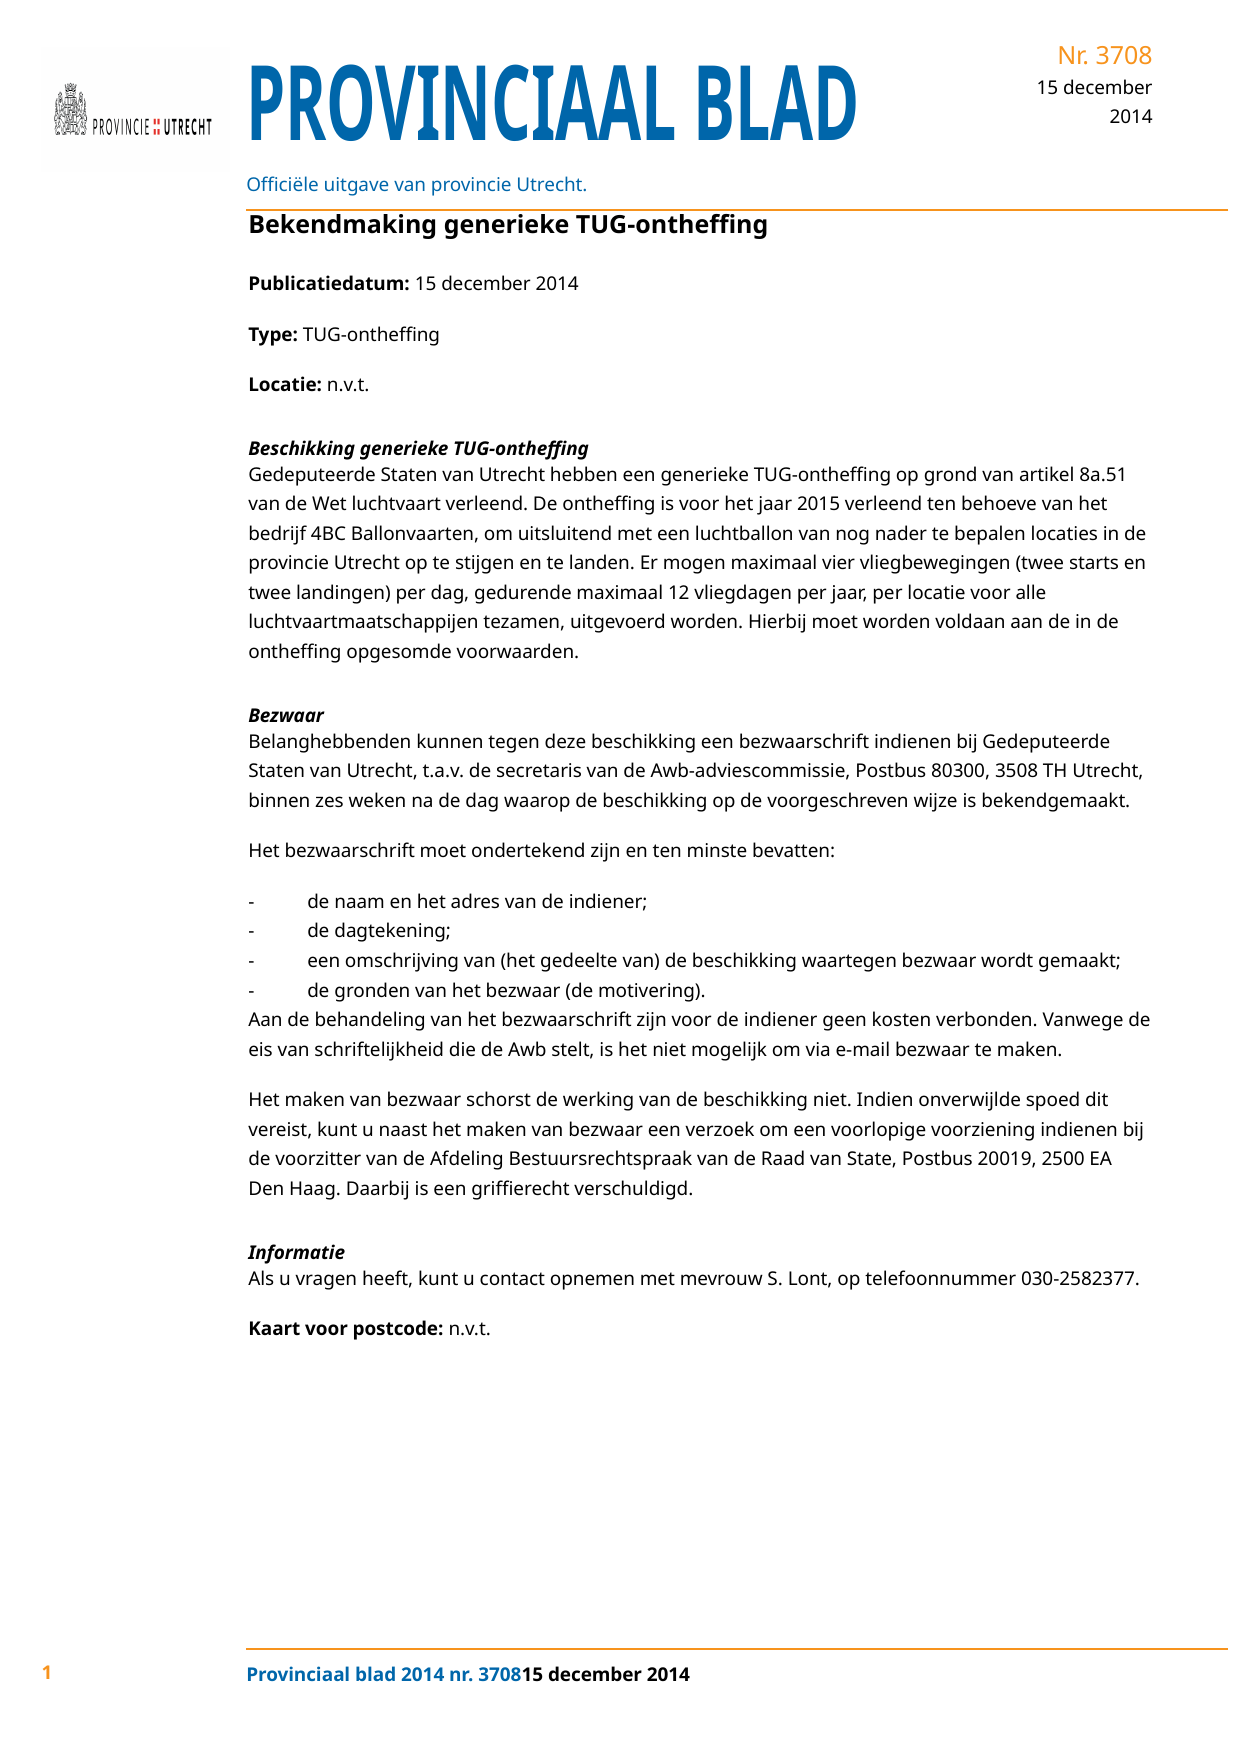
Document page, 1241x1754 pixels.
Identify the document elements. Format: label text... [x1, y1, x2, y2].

picture [41, 47, 231, 172]
text Aan de behandeling van het bezwaarschrift zijn voor de indiener geen kosten verbonden. Vanwege de eis van schriftelijkheid die de Awb stelt, is het niet mogelijk om via e-mail bezwaar te maken. [248, 1006, 1152, 1062]
list de gronden van het bezwaar (de motivering). [248, 977, 1152, 1002]
text Het bezwaarschrift moet ondertekend zijn en ten minste bevatten: [248, 838, 1152, 863]
text Publicatiedatum: 15 december 2014 [248, 270, 1152, 296]
text Kaart voor postcode: n.v.t. [248, 1315, 1152, 1341]
text Locatie: n.v.t. [248, 371, 1152, 397]
text Als u vragen heeft, kunt u contact opnemen met mevrouw S. Lont, op telefoonnummer 030-2582377. [248, 1265, 1152, 1291]
list de naam en het adres van de indiener; [248, 888, 1152, 914]
text Informatie [248, 1239, 1152, 1265]
text Gedeputeerde Staten van Utrecht hebben een generieke TUG-ontheffing op grond van artikel 8a.51 van de Wet luchtvaart verleend. De ontheffing is voor het jaar 2015 verleend ten behoeve van het bedrijf 4BC Ballonvaarten, om uitsluitend met een luchtballon van nog nader te bepalen locaties in de provincie Utrecht op te stijgen en te landen. Er mogen maximaal vier vliegbewegingen (twee starts en twee landingen) per dag, gedurende maximaal 12 vliegdagen per jaar, per locatie voor alle luchtvaartmaatschappijen tezamen, uitgevoerd worden. Hierbij moet worden voldaan aan de in de ontheffing opgesomde voorwaarden. [248, 461, 1152, 664]
text Het maken van bezwaar schorst de werking van de beschikking niet. Indien onverwijlde spoed dit vereist, kunt u naast het maken van bezwaar een verzoek om een voorlopige voorziening indienen bij de voorzitter van de Afdeling Bestuursrechtspraak van de Raad van State, Postbus 20019, 2500 EA Den Haag. Daarbij is een griffierecht verschuldigd. [248, 1086, 1152, 1201]
text Bezwaar [248, 702, 1152, 728]
list de dagtekening; [248, 918, 1152, 943]
text Bekendmaking generieke TUG-ontheffing [248, 211, 1152, 241]
list een omschrijving van (het gedeelte van) de beschikking waartegen bezwaar wordt gemaakt; [248, 947, 1152, 973]
text Type: TUG-ontheffing [248, 321, 1152, 346]
text Belanghebbenden kunnen tegen deze beschikking een bezwaarschrift indienen bij Gedeputeerde Staten van Utrecht, t.a.v. de secretaris van de Awb-adviescommissie, Postbus 80300, 3508 TH Utrecht, binnen zes weken na de dag waarop de beschikking op de voorgeschreven wijze is bekendgemaakt. [248, 728, 1152, 813]
text Beschikking generieke TUG-ontheffing [248, 435, 1152, 461]
